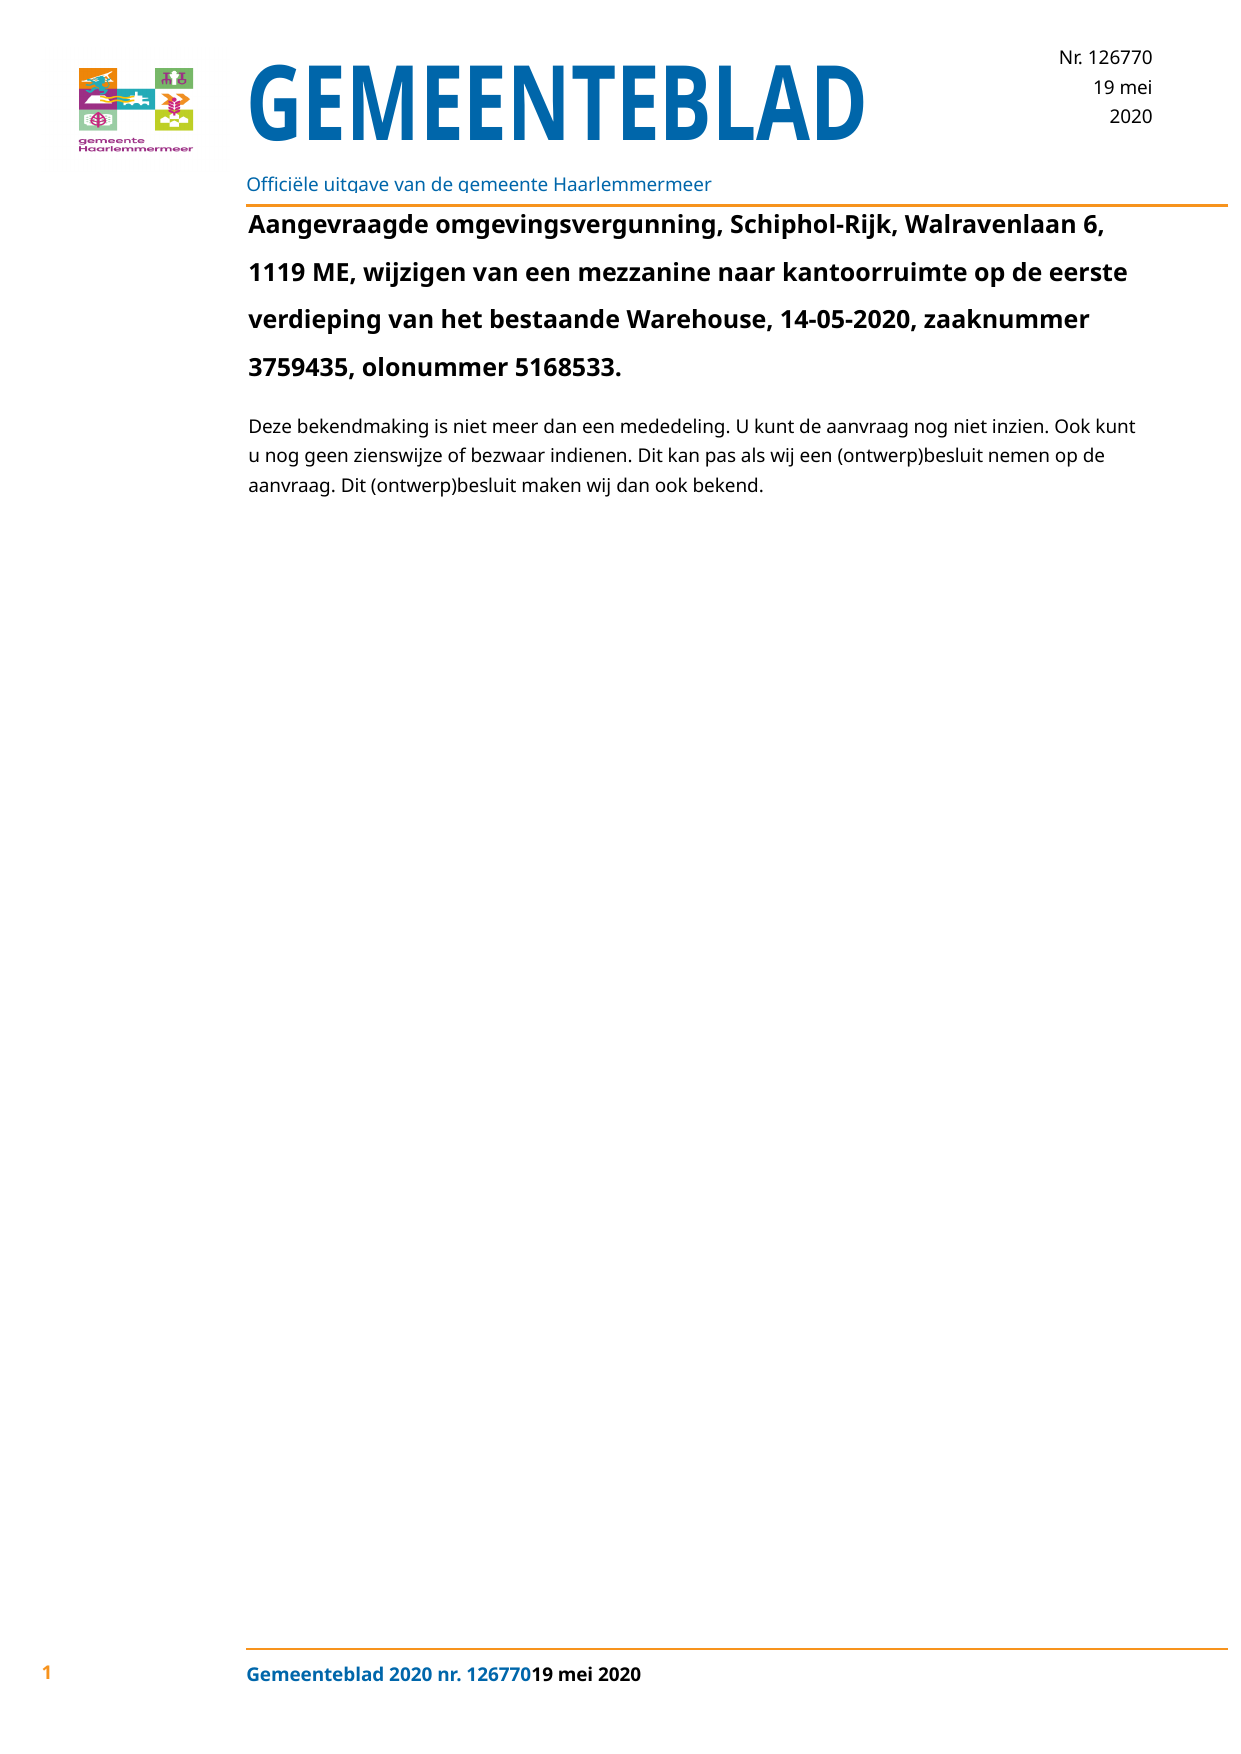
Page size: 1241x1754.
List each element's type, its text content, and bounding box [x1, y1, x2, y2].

picture [41, 47, 231, 172]
text Aangevraagde omgevingsvergunning, Schiphol-Rijk, Walravenlaan 6, 1119 ME, wijzigen van een mezzanine naar kantoorruimte op de eerste verdieping van het bestaande Warehouse, 14-05-2020, zaaknummer 3759435, olonummer 5168533. [248, 207, 1152, 384]
text Deze bekendmaking is niet meer dan een mededeling. U kunt de aanvraag nog niet inzien. Ook kunt u nog geen zienswijze of bezwaar indienen. Dit kan pas als wij een (ontwerp)besluit nemen op de aanvraag. Dit (ontwerp)besluit maken wij dan ook bekend. [248, 413, 1152, 498]
